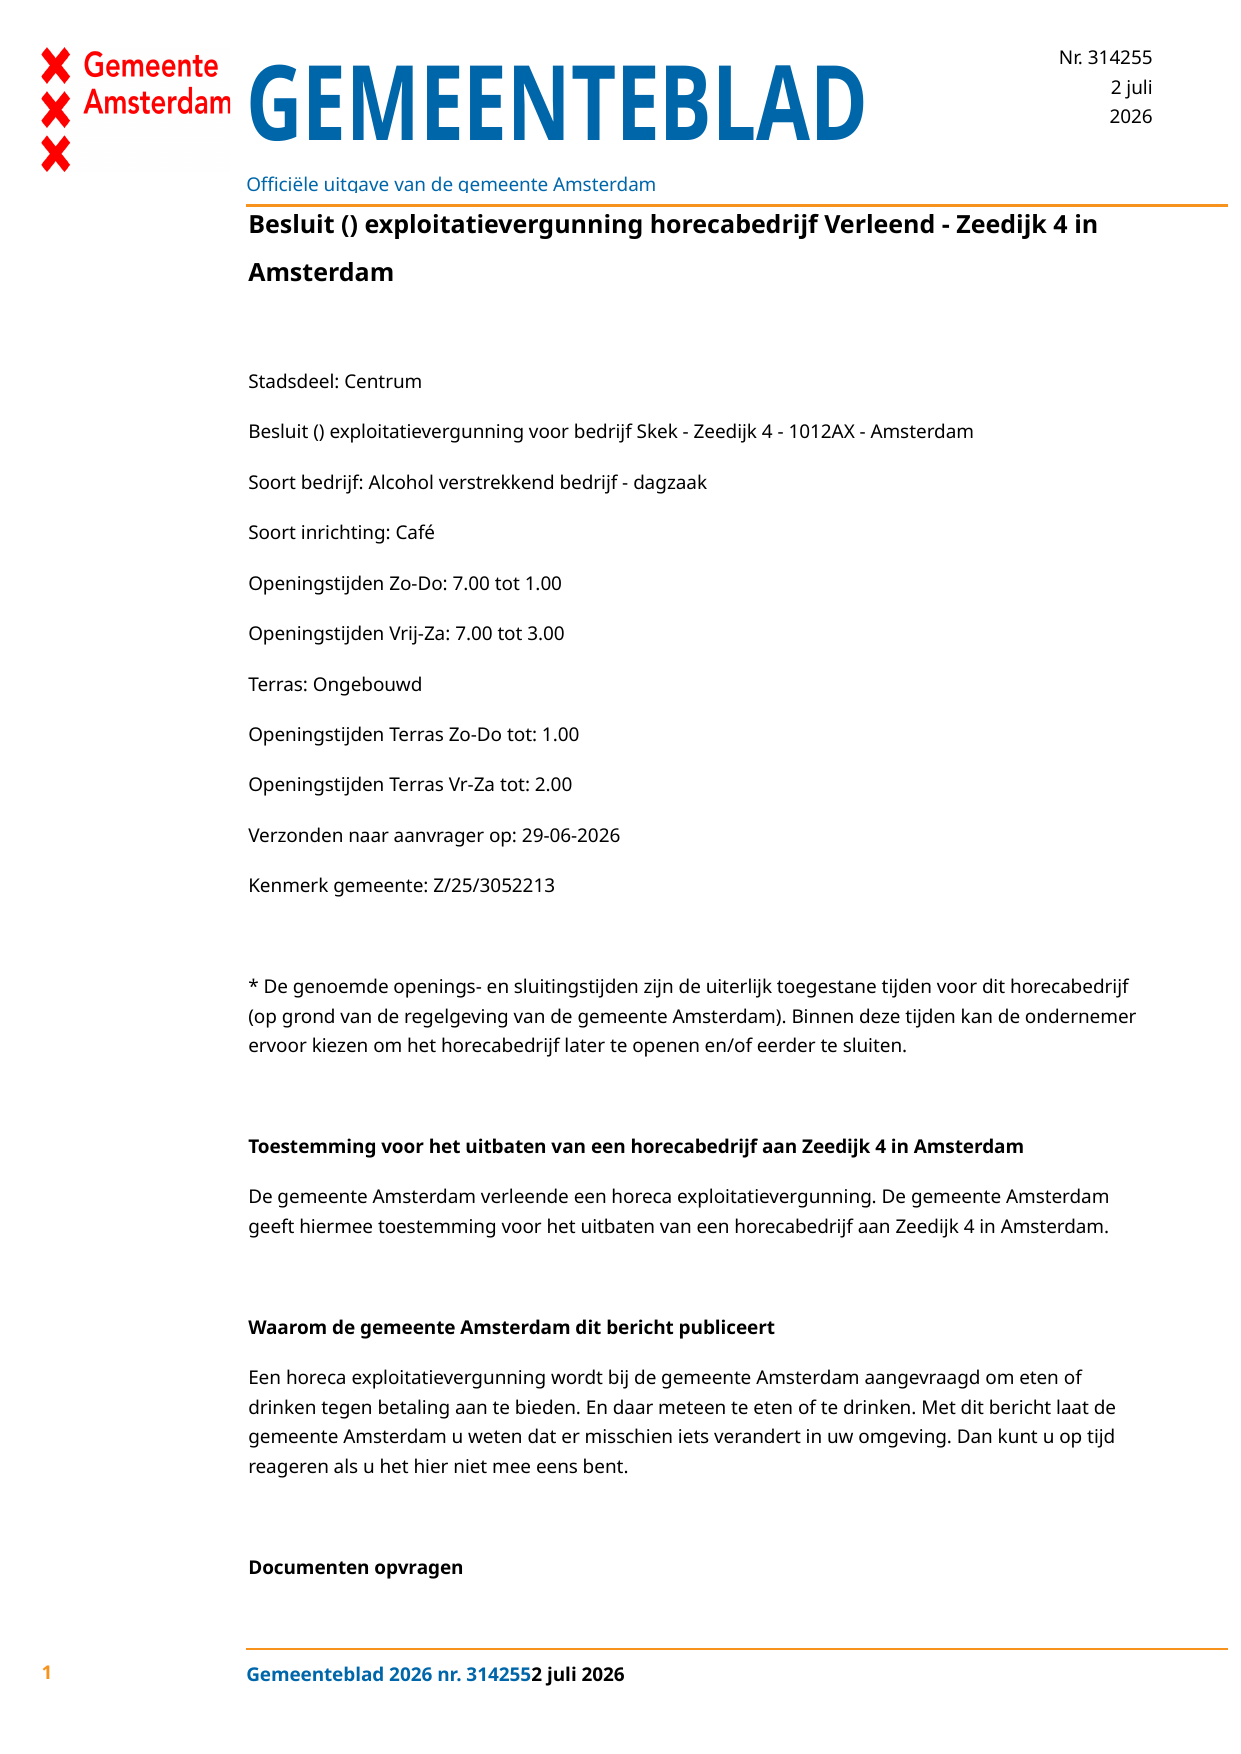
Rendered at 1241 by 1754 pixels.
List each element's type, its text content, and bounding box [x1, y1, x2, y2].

text Toestemming voor het uitbaten van een horecabedrijf aan Zeedijk 4 in Amsterdam [248, 1133, 1152, 1159]
text Een horeca exploitatievergunning wordt bij de gemeente Amsterdam aangevraagd om eten of drinken tegen betaling aan te bieden. En daar meteen te eten of te drinken. Met dit bericht laat de gemeente Amsterdam u weten dat er misschien iets verandert in uw omgeving. Dan kunt u op tijd reageren als u het hier niet mee eens bent. [248, 1364, 1152, 1479]
text Soort bedrijf: Alcohol verstrekkend bedrijf - dagzaak [248, 469, 1152, 495]
text Stadsdeel: Centrum [248, 368, 1152, 394]
picture [41, 47, 231, 172]
text Soort inrichting: Café [248, 519, 1152, 545]
text Verzonden naar aanvrager op: 29-06-2026 [248, 822, 1152, 848]
text Terras: Ongebouwd [248, 671, 1152, 697]
text Openingstijden Terras Zo-Do tot: 1.00 [248, 721, 1152, 747]
text Besluit () exploitatievergunning horecabedrijf Verleend - Zeedijk 4 in Amsterdam [248, 207, 1152, 288]
text * De genoemde openings- en sluitingstijden zijn de uiterlijk toegestane tijden voor dit horecabedrijf (op grond van de regelgeving van de gemeente Amsterdam). Binnen deze tijden kan de ondernemer ervoor kiezen om het horecabedrijf later te openen en/of eerder te sluiten. [248, 973, 1152, 1058]
text Openingstijden Zo-Do: 7.00 tot 1.00 [248, 570, 1152, 596]
text Documenten opvragen [248, 1554, 1152, 1580]
text De gemeente Amsterdam verleende een horeca exploitatievergunning. De gemeente Amsterdam geeft hiermee toestemming voor het uitbaten van een horecabedrijf aan Zeedijk 4 in Amsterdam. [248, 1184, 1152, 1239]
text Besluit () exploitatievergunning voor bedrijf Skek - Zeedijk 4 - 1012AX - Amsterdam [248, 419, 1152, 444]
text Openingstijden Terras Vr-Za tot: 2.00 [248, 772, 1152, 797]
text Kenmerk gemeente: Z/25/3052213 [248, 872, 1152, 898]
text Openingstijden Vrij-Za: 7.00 tot 3.00 [248, 620, 1152, 646]
text Waarom de gemeente Amsterdam dit bericht publiceert [248, 1314, 1152, 1340]
